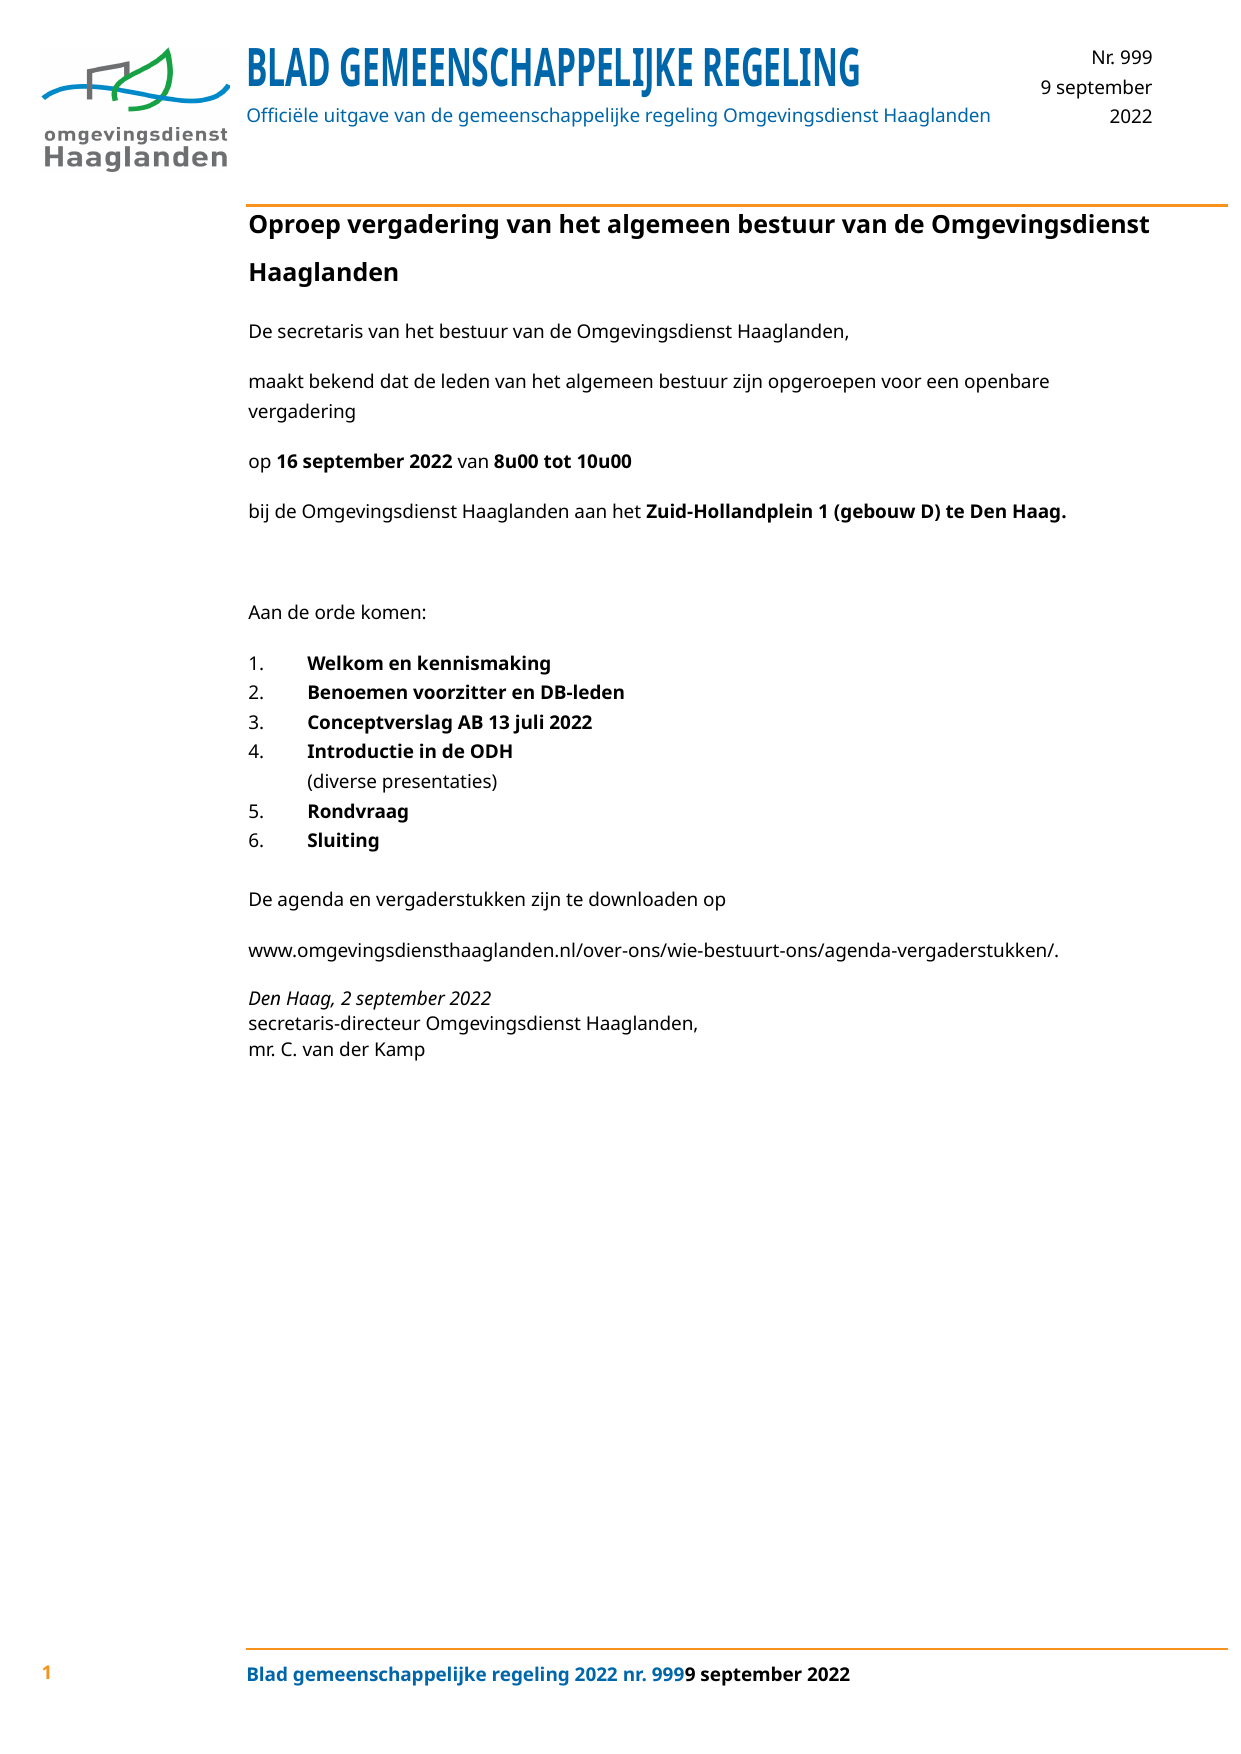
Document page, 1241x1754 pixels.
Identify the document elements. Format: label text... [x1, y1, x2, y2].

text op 16 september 2022 van 8u00 tot 10u00 [248, 448, 1152, 474]
list Sluiting [248, 827, 1152, 853]
text Aan de orde komen: [248, 599, 1152, 625]
text maakt bekend dat de leden van het algemeen bestuur zijn opgeroepen voor een openbare vergadering [248, 368, 1152, 424]
list Rondvraag [248, 798, 1152, 824]
text bij de Omgevingsdienst Haaglanden aan het Zuid-Hollandplein 1 (gebouw D) te Den Haag. [248, 499, 1152, 524]
text secretaris-directeur Omgevingsdienst Haaglanden, [248, 1011, 1152, 1036]
text Den Haag, 2 september 2022 [248, 985, 1152, 1011]
picture [41, 47, 231, 172]
list Benoemen voorzitter en DB-leden [248, 679, 1152, 705]
text mr. C. van der Kamp [248, 1036, 1152, 1062]
text Oproep vergadering van het algemeen bestuur van de Omgevingsdienst Haaglanden [248, 207, 1152, 288]
list Conceptverslag AB 13 juli 2022 [248, 709, 1152, 735]
text De agenda en vergaderstukken zijn te downloaden op [248, 887, 1152, 912]
text De secretaris van het bestuur van de Omgevingsdienst Haaglanden, [248, 318, 1152, 344]
list Welkom en kennismaking [248, 650, 1152, 676]
list (diverse presentaties) [248, 768, 1152, 794]
list Introductie in de ODH [248, 739, 1152, 764]
text www.omgevingsdiensthaaglanden.nl/over-ons/wie-bestuurt-ons/agenda-vergaderstukken/. [248, 937, 1152, 963]
